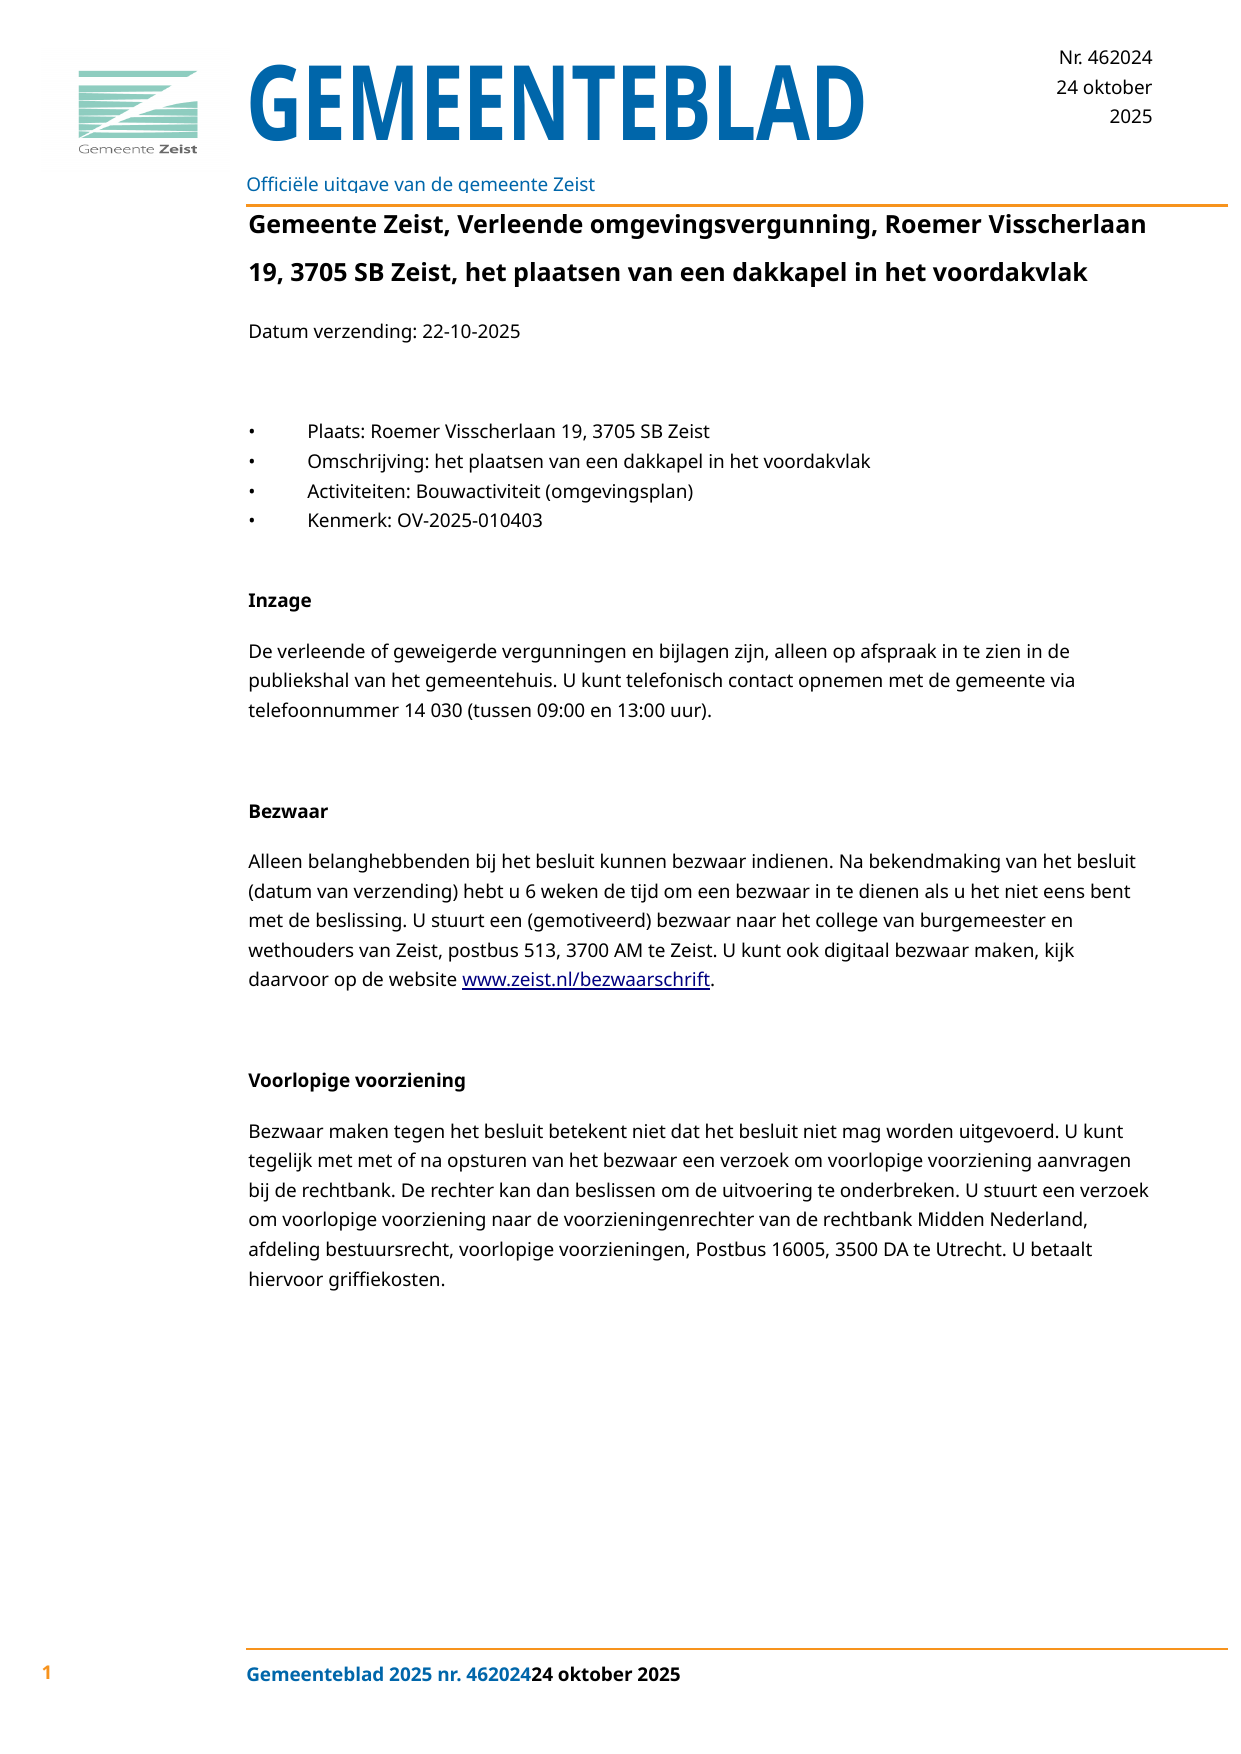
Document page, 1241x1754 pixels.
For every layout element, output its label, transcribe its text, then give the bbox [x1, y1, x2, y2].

list Plaats: Roemer Visscherlaan 19, 3705 SB Zeist [248, 419, 1152, 444]
list Activiteiten: Bouwactiviteit (omgevingsplan) [248, 478, 1152, 504]
text De verleende of geweigerde vergunningen en bijlagen zijn, alleen op afspraak in te zien in de publiekshal van het gemeentehuis. U kunt telefonisch contact opnemen met de gemeente via telefoonnummer 14 030 (tussen 09:00 en 13:00 uur). [248, 638, 1152, 723]
text Bezwaar [248, 798, 1152, 824]
text Datum verzending: 22-10-2025 [248, 318, 1152, 344]
picture [41, 47, 231, 172]
list Omschrijving: het plaatsen van een dakkapel in het voordakvlak [248, 448, 1152, 474]
text Voorlopige voorziening [248, 1067, 1152, 1093]
text Alleen belanghebbenden bij het besluit kunnen bezwaar indienen. Na bekendmaking van het besluit (datum van verzending) hebt u 6 weken de tijd om een bezwaar in te dienen als u het niet eens bent met de beslissing. U stuurt een (gemotiveerd) bezwaar naar het college van burgemeester en wethouders van Zeist, postbus 513, 3700 AM te Zeist. U kunt ook digitaal bezwaar maken, kijk daarvoor op de website www.zeist.nl/bezwaarschrift. [248, 848, 1152, 992]
text Inzage [248, 587, 1152, 613]
text Gemeente Zeist, Verleende omgevingsvergunning, Roemer Visscherlaan 19, 3705 SB Zeist, het plaatsen van een dakkapel in het voordakvlak [248, 207, 1152, 288]
list Kenmerk: OV-2025-010403 [248, 507, 1152, 533]
text Bezwaar maken tegen het besluit betekent niet dat het besluit niet mag worden uitgevoerd. U kunt tegelijk met met of na opsturen van het bezwaar een verzoek om voorlopige voorziening aanvragen bij de rechtbank. De rechter kan dan beslissen om de uitvoering te onderbreken. U stuurt een verzoek om voorlopige voorziening naar de voorzieningenrechter van de rechtbank Midden Nederland, afdeling bestuursrecht, voorlopige voorzieningen, Postbus 16005, 3500 DA te Utrecht. U betaalt hiervoor griffiekosten. [248, 1118, 1152, 1292]
